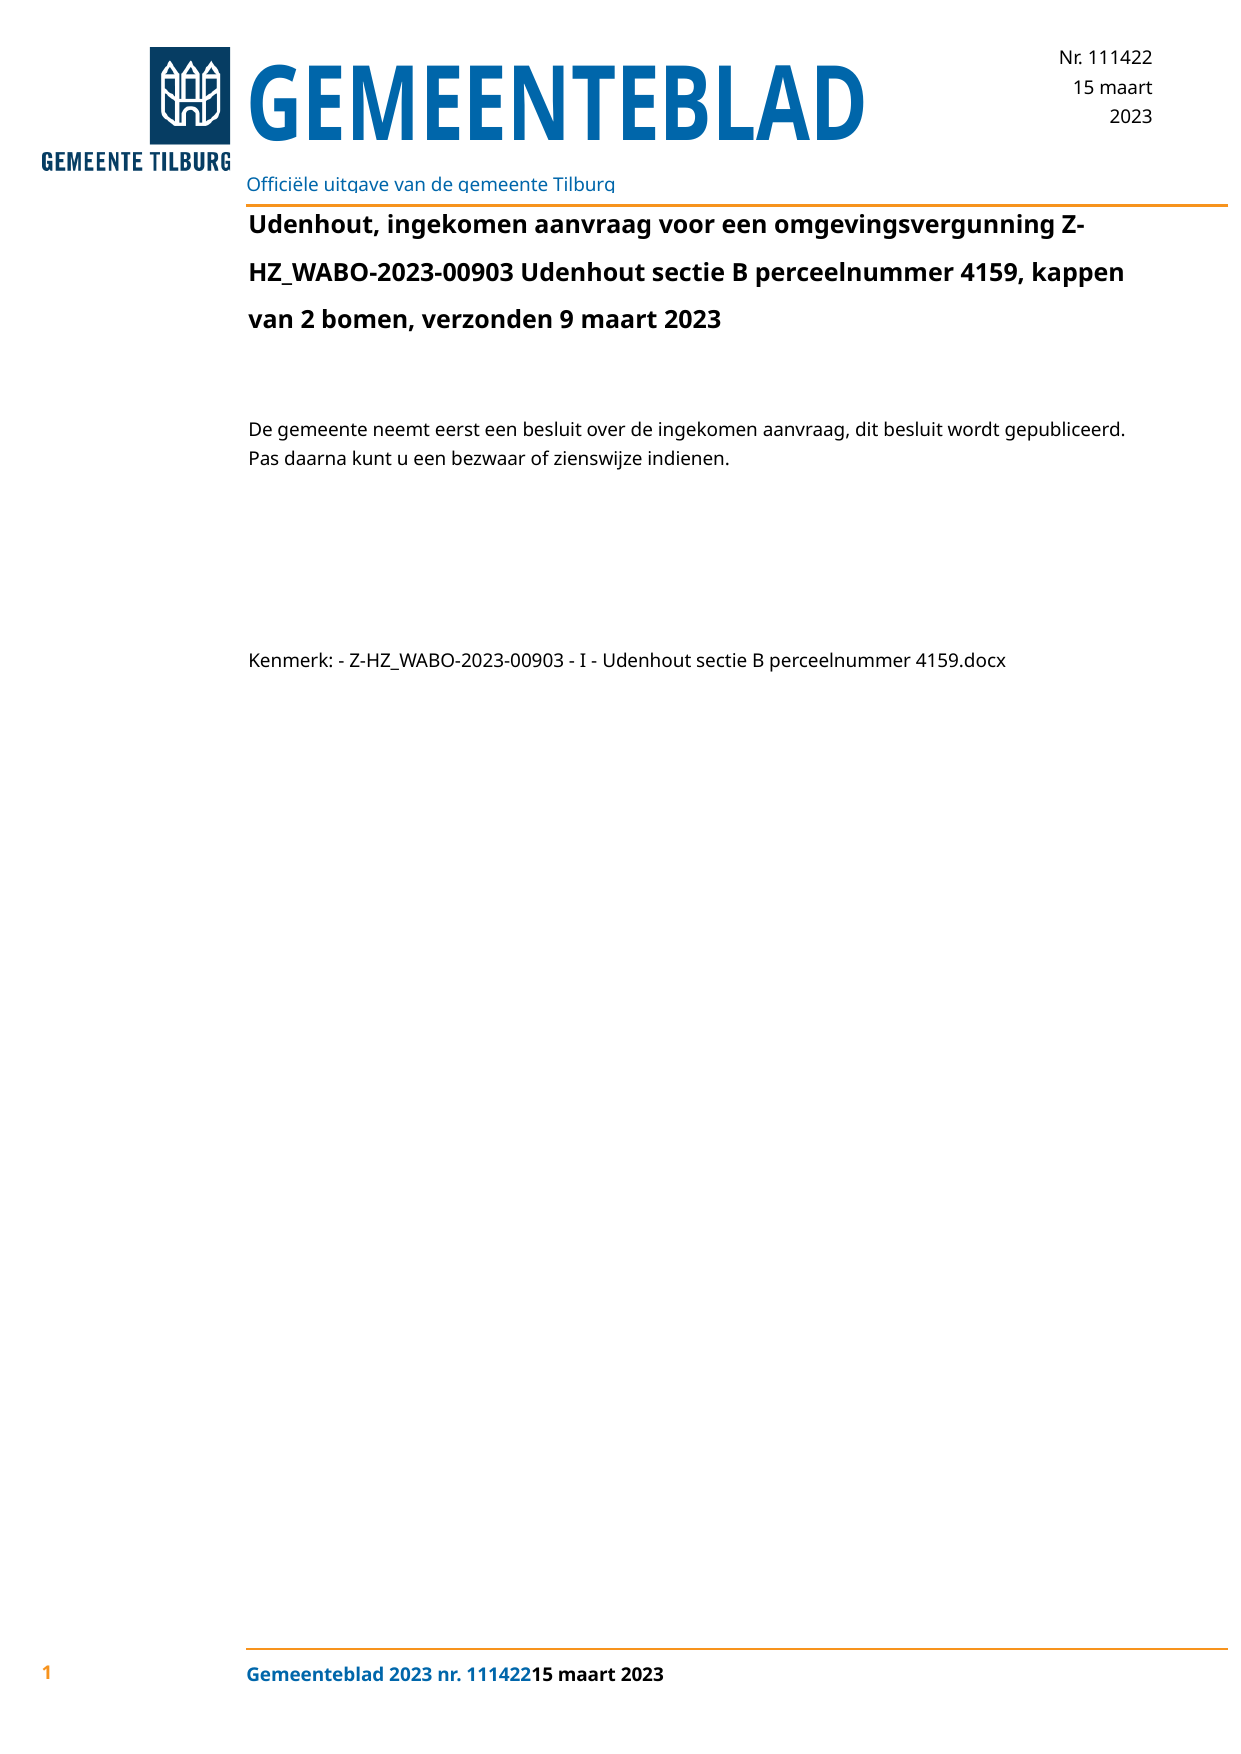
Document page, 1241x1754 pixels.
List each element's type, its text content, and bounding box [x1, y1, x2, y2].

text Udenhout, ingekomen aanvraag voor een omgevingsvergunning Z-HZ_WABO-2023-00903 Udenhout sectie B perceelnummer 4159, kappen van 2 bomen, verzonden 9 maart 2023 [248, 207, 1152, 336]
text De gemeente neemt eerst een besluit over de ingekomen aanvraag, dit besluit wordt gepubliceerd. Pas daarna kunt u een bezwaar of zienswijze indienen. [248, 416, 1152, 471]
text Kenmerk: - Z-HZ_WABO-2023-00903 - I - Udenhout sectie B perceelnummer 4159.docx [248, 647, 1152, 673]
picture [41, 47, 231, 172]
